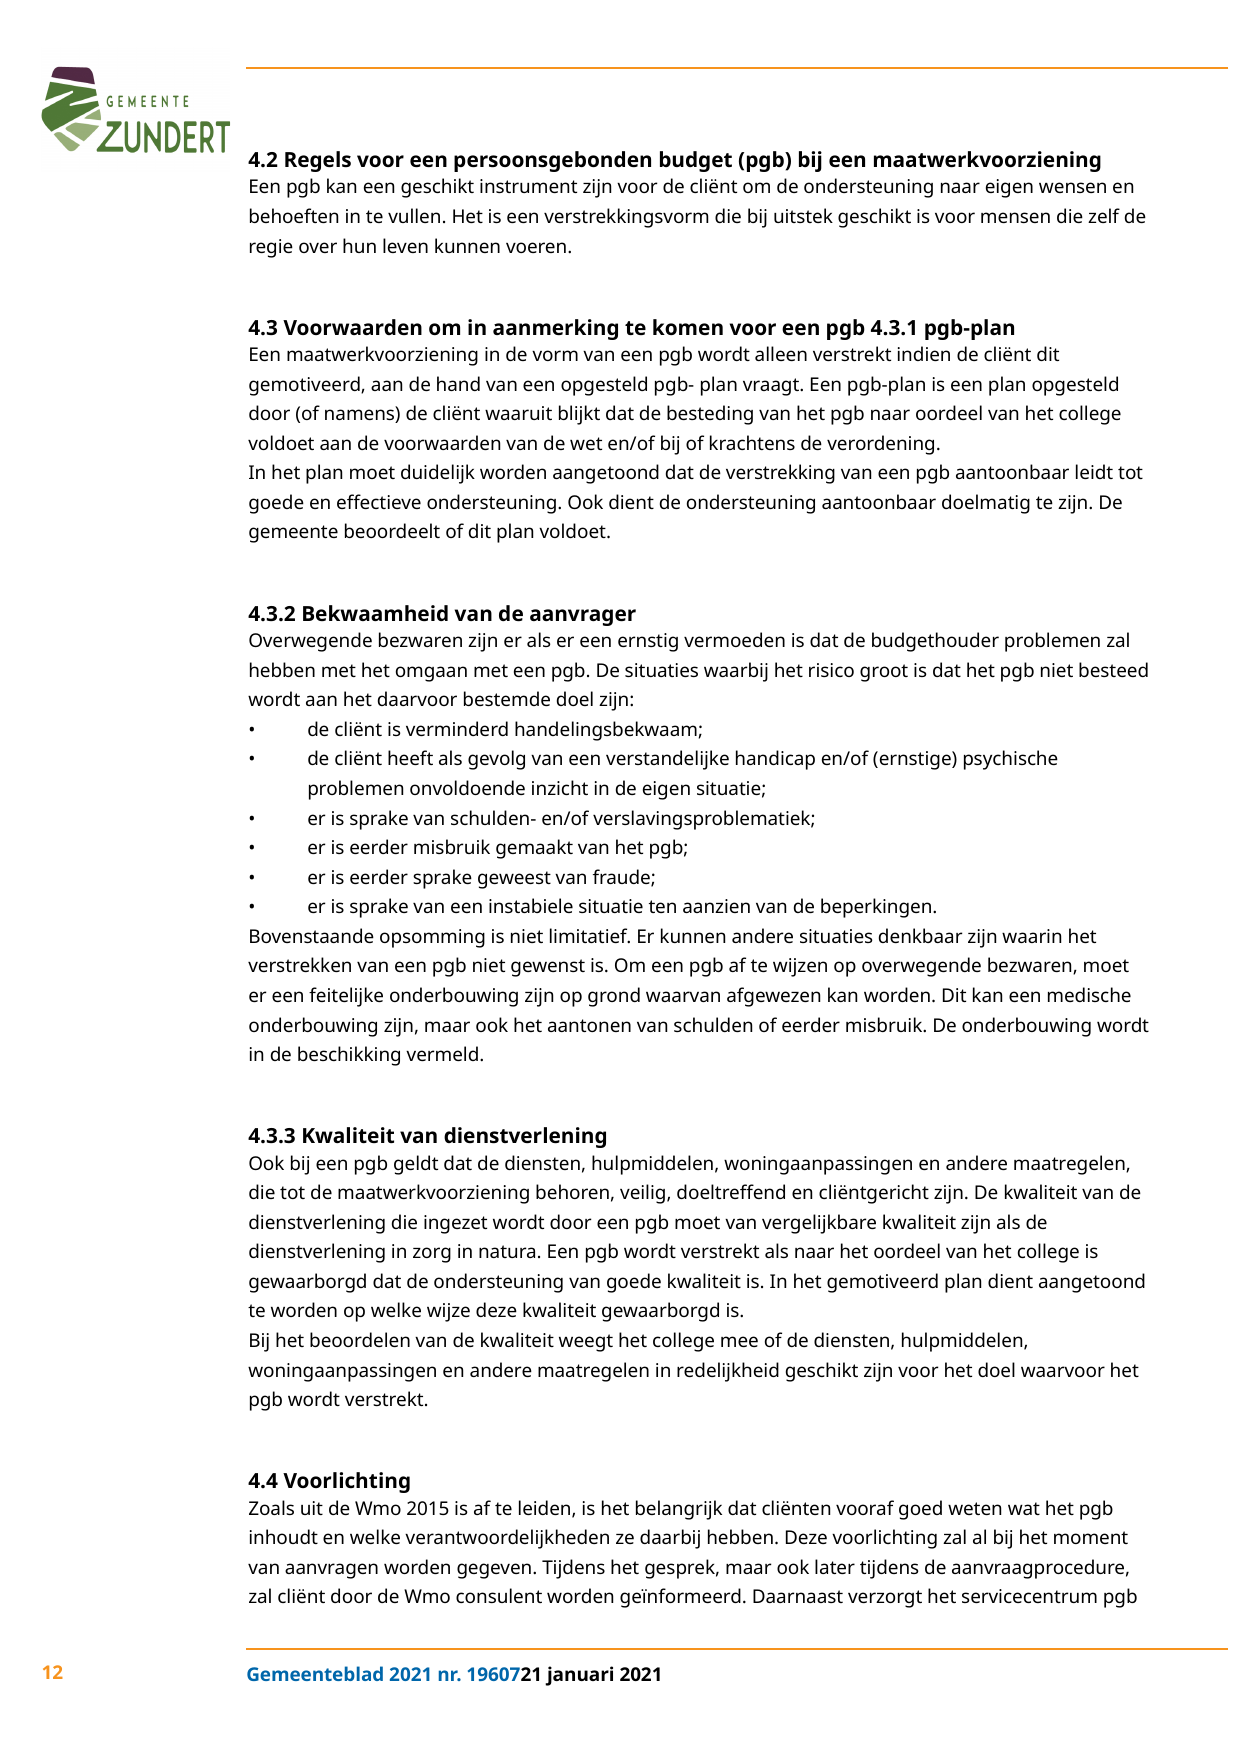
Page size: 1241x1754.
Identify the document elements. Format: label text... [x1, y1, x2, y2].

list er is sprake van schulden- en/of verslavingsproblematiek; [248, 805, 1152, 830]
text Overwegende bezwaren zijn er als er een ernstig vermoeden is dat de budgethouder problemen zal hebben met het omgaan met een pgb. De situaties waarbij het risico groot is dat het pgb niet besteed wordt aan het daarvoor bestemde doel zijn: [248, 627, 1152, 712]
text Een maatwerkvoorziening in de vorm van een pgb wordt alleen verstrekt indien de cliënt dit gemotiveerd, aan de hand van een opgesteld pgb- plan vraagt. Een pgb-plan is een plan opgesteld door (of namens) de cliënt waaruit blijkt dat de besteding van het pgb naar oordeel van het college voldoet aan de voorwaarden van de wet en/of bij of krachtens de verordening. [248, 341, 1152, 456]
list er is eerder misbruik gemaakt van het pgb; [248, 834, 1152, 860]
list er is sprake van een instabiele situatie ten aanzien van de beperkingen. [248, 893, 1152, 919]
text Zoals uit de Wmo 2015 is af te leiden, is het belangrijk dat cliënten vooraf goed weten wat het pgb inhoudt en welke verantwoordelijkheden ze daarbij hebben. Deze voorlichting zal al bij het moment van aanvragen worden gegeven. Tijdens het gesprek, maar ook later tijdens de aanvraagprocedure, zal cliënt door de Wmo consulent worden geïnformeerd. Daarnaast verzorgt het servicecentrum pgb [248, 1495, 1152, 1609]
text Ook bij een pgb geldt dat de diensten, hulpmiddelen, woningaanpassingen en andere maatregelen, die tot de maatwerkvoorziening behoren, veilig, doeltreffend en cliëntgericht zijn. De kwaliteit van de dienstverlening die ingezet wordt door een pgb moet van vergelijkbare kwaliteit zijn als de dienstverlening in zorg in natura. Een pgb wordt verstrekt als naar het oordeel van het college is gewaarborgd dat de ondersteuning van goede kwaliteit is. In het gemotiveerd plan dient aangetoond te worden op welke wijze deze kwaliteit gewaarborgd is. [248, 1150, 1152, 1323]
list de cliënt is verminderd handelingsbekwaam; [248, 716, 1152, 742]
text Bovenstaande opsomming is niet limitatief. Er kunnen andere situaties denkbaar zijn waarin het verstrekken van een pgb niet gewenst is. Om een pgb af te wijzen op overwegende bezwaren, moet er een feitelijke onderbouwing zijn op grond waarvan afgewezen kan worden. Dit kan een medische onderbouwing zijn, maar ook het aantonen van schulden of eerder misbruik. De onderbouwing wordt in de beschikking vermeld. [248, 923, 1152, 1067]
picture [41, 47, 231, 172]
text In het plan moet duidelijk worden aangetoond dat de verstrekking van een pgb aantoonbaar leidt tot goede en effectieve ondersteuning. Ook dient de ondersteuning aantoonbaar doelmatig te zijn. De gemeente beoordeelt of dit plan voldoet. [248, 459, 1152, 544]
text 4.2 Regels voor een persoonsgebonden budget (pgb) bij een maatwerkvoorziening [248, 145, 1152, 174]
text Een pgb kan een geschikt instrument zijn voor de cliënt om de ondersteuning naar eigen wensen en behoeften in te vullen. Het is een verstrekkingsvorm die bij uitstek geschikt is voor mensen die zelf de regie over hun leven kunnen voeren. [248, 174, 1152, 258]
text Bij het beoordelen van de kwaliteit weegt het college mee of de diensten, hulpmiddelen, woningaanpassingen en andere maatregelen in redelijkheid geschikt zijn voor het doel waarvoor het pgb wordt verstrekt. [248, 1327, 1152, 1412]
text 4.3.3 Kwaliteit van dienstverlening [248, 1121, 1152, 1150]
text 4.4 Voorlichting [248, 1466, 1152, 1495]
text 4.3 Voorwaarden om in aanmerking te komen voor een pgb 4.3.1 pgb-plan [248, 313, 1152, 341]
list de cliënt heeft als gevolg van een verstandelijke handicap en/of (ernstige) psychische problemen onvoldoende inzicht in de eigen situatie; [248, 746, 1152, 801]
list er is eerder sprake geweest van fraude; [248, 864, 1152, 889]
text 4.3.2 Bekwaamheid van de aanvrager [248, 599, 1152, 627]
